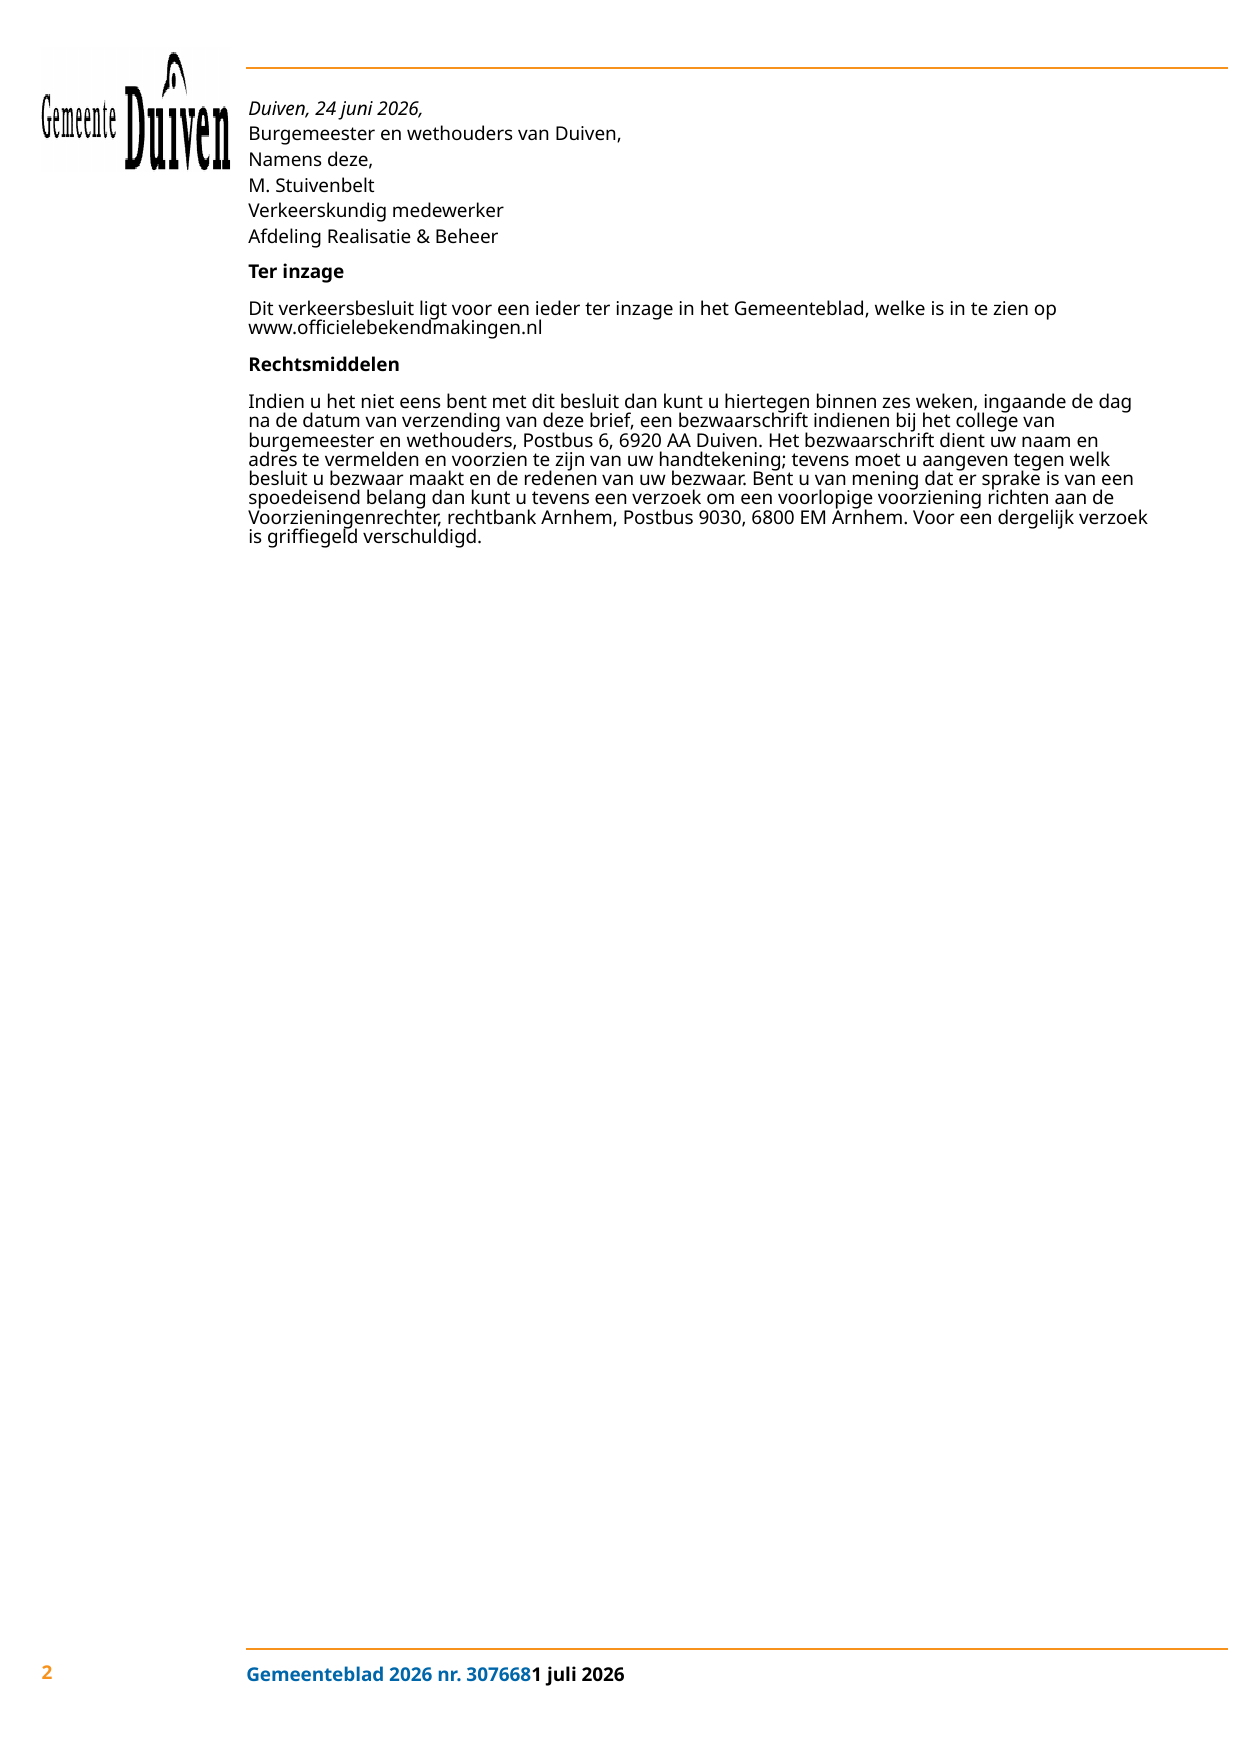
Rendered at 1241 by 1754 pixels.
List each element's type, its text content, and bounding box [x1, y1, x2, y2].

text M. Stuivenbelt [248, 172, 1152, 198]
text Dit verkeersbesluit ligt voor een ieder ter inzage in het Gemeenteblad, welke is in te zien op www.officielebekendmakingen.nl [248, 300, 1152, 338]
text Duiven, 24 juni 2026, [248, 95, 1152, 121]
text Afdeling Realisatie & Beheer [248, 223, 1152, 249]
text Indien u het niet eens bent met dit besluit dan kunt u hiertegen binnen zes weken, ingaande de dag na de datum van verzending van deze brief, een bezwaarschrift indienen bij het college van burgemeester en wethouders, Postbus 6, 6920 AA Duiven. Het bezwaarschrift dient uw naam en adres te vermelden en voorzien te zijn van uw handtekening; tevens moet u aangeven tegen welk besluit u bezwaar maakt en de redenen van uw bezwaar. Bent u van mening dat er sprake is van een spoedeisend belang dan kunt u tevens een verzoek om een voorlopige voorziening richten aan de Voorzieningenrechter, rechtbank Arnhem, Postbus 9030, 6800 EM Arnhem. Voor een dergelijk verzoek is griffiegeld verschuldigd. [248, 393, 1152, 547]
text Ter inzage [248, 263, 1152, 282]
picture [41, 47, 231, 172]
text Verkeerskundig medewerker [248, 198, 1152, 223]
text Burgemeester en wethouders van Duiven, [248, 121, 1152, 146]
text Namens deze, [248, 146, 1152, 172]
text Rechtsmiddelen [248, 356, 1152, 375]
